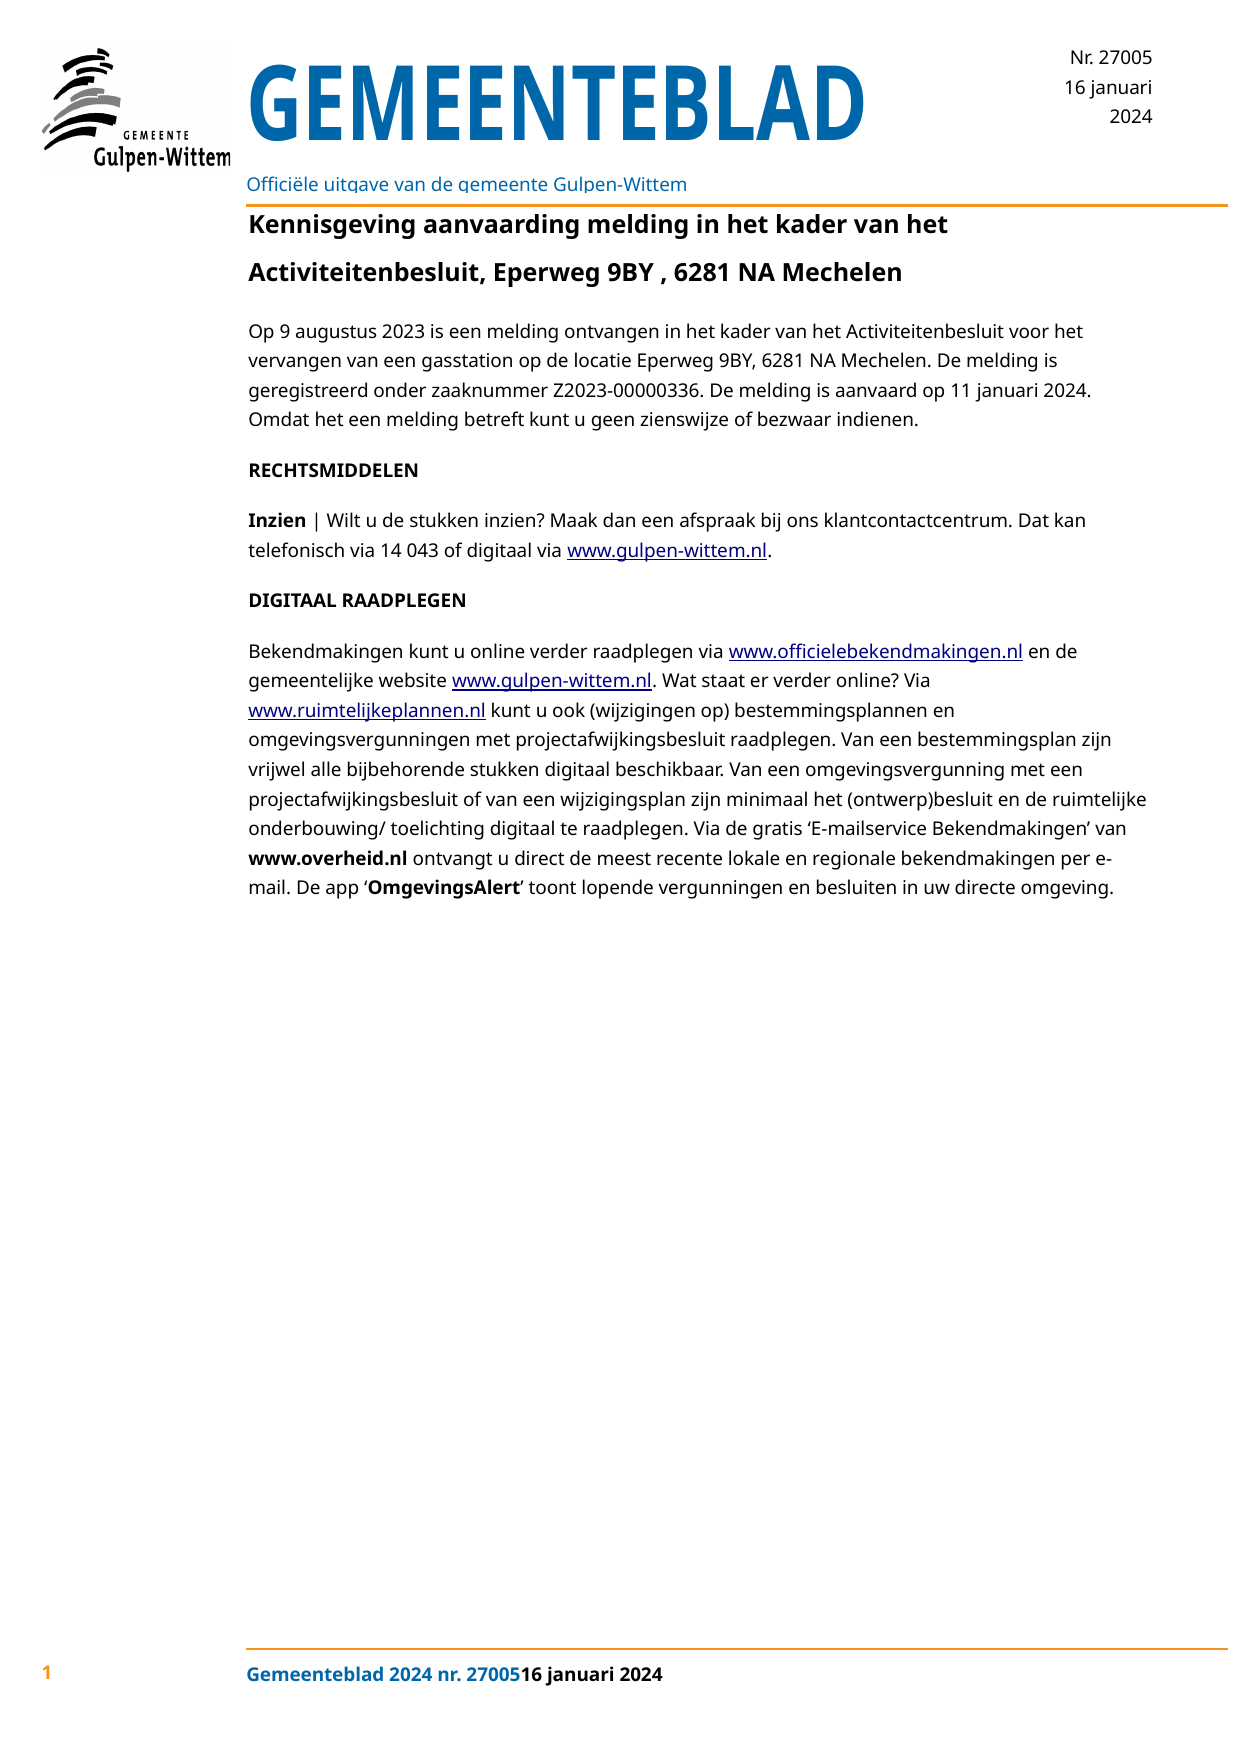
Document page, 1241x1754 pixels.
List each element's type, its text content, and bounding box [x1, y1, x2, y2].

text DIGITAAL RAADPLEGEN [248, 587, 1152, 613]
text Op 9 augustus 2023 is een melding ontvangen in het kader van het Activiteitenbesluit voor het vervangen van een gasstation op de locatie Eperweg 9BY, 6281 NA Mechelen. De melding is geregistreerd onder zaaknummer Z2023-00000336. De melding is aanvaard op 11 januari 2024. Omdat het een melding betreft kunt u geen zienswijze of bezwaar indienen. [248, 318, 1152, 432]
text Inzien | Wilt u de stukken inzien? Maak dan een afspraak bij ons klantcontactcentrum. Dat kan telefonisch via 14 043 of digitaal via www.gulpen-wittem.nl. [248, 507, 1152, 563]
text Kennisgeving aanvaarding melding in het kader van het Activiteitenbesluit, Eperweg 9BY , 6281 NA Mechelen [248, 207, 1152, 288]
text Bekendmakingen kunt u online verder raadplegen via www.officielebekendmakingen.nl en de gemeentelijke website www.gulpen-wittem.nl. Wat staat er verder online? Via www.ruimtelijkeplannen.nl kunt u ook (wijzigingen op) bestemmingsplannen en omgevingsvergunningen met projectafwijkingsbesluit raadplegen. Van een bestemmingsplan zijn vrijwel alle bijbehorende stukken digitaal beschikbaar. Van een omgevingsvergunning met een projectafwijkingsbesluit of van een wijzigingsplan zijn minimaal het (ontwerp)besluit en de ruimtelijke onderbouwing/ toelichting digitaal te raadplegen. Via de gratis ‘E-mailservice Bekendmakingen’ van www.overheid.nl ontvangt u direct de meest recente lokale en regionale bekendmakingen per e-mail. De app ‘OmgevingsAlert’ toont lopende vergunningen en besluiten in uw directe omgeving. [248, 638, 1152, 900]
text RECHTSMIDDELEN [248, 457, 1152, 483]
picture [41, 47, 231, 172]
